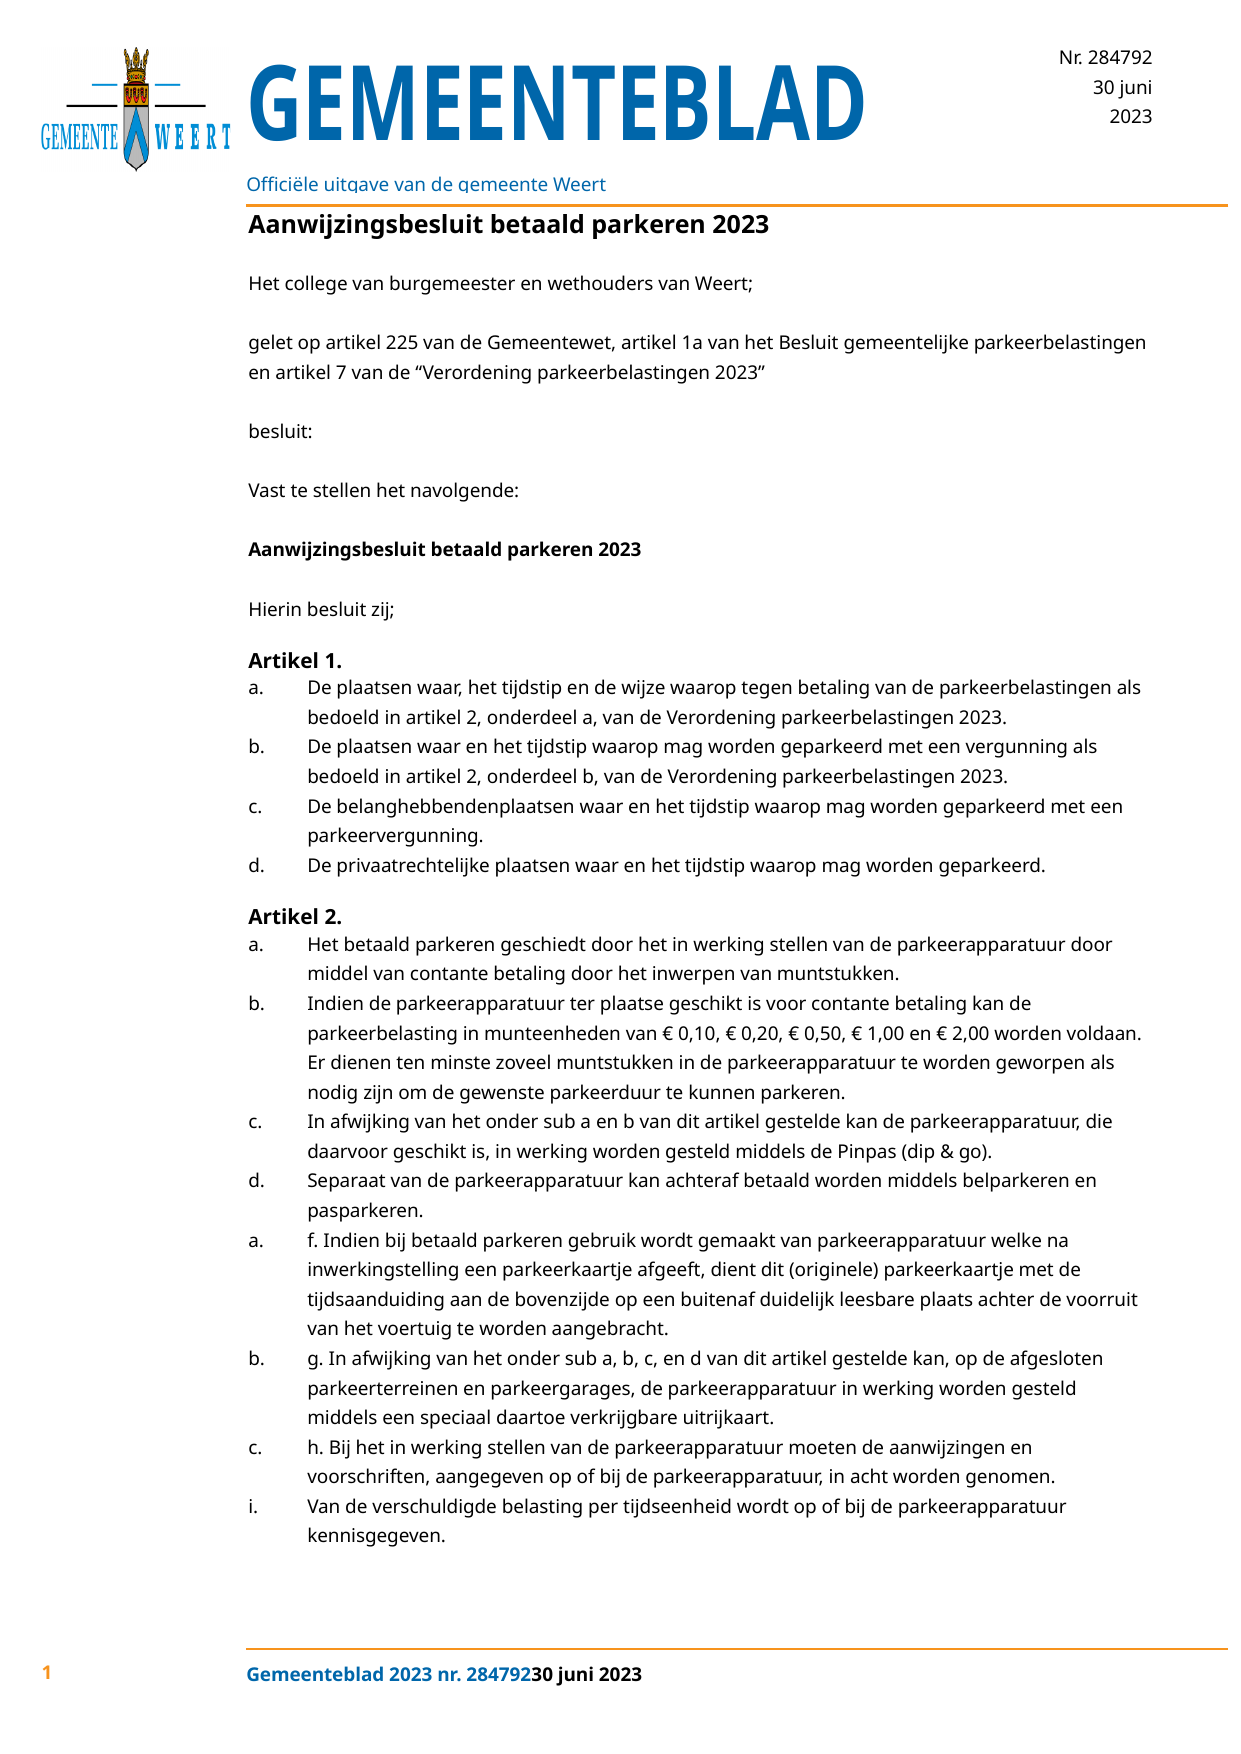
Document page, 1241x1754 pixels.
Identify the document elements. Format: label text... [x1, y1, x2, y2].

list De plaatsen waar, het tijdstip en de wijze waarop tegen betaling van de parkeerbelastingen als bedoeld in artikel 2, onderdeel a, van de Verordening parkeerbelastingen 2023. [248, 674, 1152, 730]
text Aanwijzingsbesluit betaald parkeren 2023 [248, 207, 1152, 241]
text Artikel 1. [248, 646, 1152, 674]
text Vast te stellen het navolgende: [248, 477, 1152, 503]
list h. Bij het in werking stellen van de parkeerapparatuur moeten de aanwijzingen en voorschriften, aangegeven op of bij de parkeerapparatuur, in acht worden genomen. [248, 1434, 1152, 1489]
list Separaat van de parkeerapparatuur kan achteraf betaald worden middels belparkeren en pasparkeren. [248, 1168, 1152, 1223]
text Aanwijzingsbesluit betaald parkeren 2023 [248, 537, 1152, 562]
list g. In afwijking van het onder sub a, b, c, en d van dit artikel gestelde kan, op de afgesloten parkeerterreinen en parkeergarages, de parkeerapparatuur in werking worden gesteld middels een speciaal daartoe verkrijgbare uitrijkaart. [248, 1345, 1152, 1430]
list De plaatsen waar en het tijdstip waarop mag worden geparkeerd met een vergunning als bedoeld in artikel 2, onderdeel b, van de Verordening parkeerbelastingen 2023. [248, 734, 1152, 789]
list De privaatrechtelijke plaatsen waar en het tijdstip waarop mag worden geparkeerd. [248, 852, 1152, 878]
list Indien de parkeerapparatuur ter plaatse geschikt is voor contante betaling kan de parkeerbelasting in munteenheden van € 0,10, € 0,20, € 0,50, € 1,00 en € 2,00 worden voldaan. Er dienen ten minste zoveel muntstukken in de parkeerapparatuur te worden geworpen als nodig zijn om de gewenste parkeerduur te kunnen parkeren. [248, 990, 1152, 1104]
picture [41, 47, 231, 172]
text Artikel 2. [248, 902, 1152, 931]
list De belanghebbendenplaatsen waar en het tijdstip waarop mag worden geparkeerd met een parkeervergunning. [248, 793, 1152, 848]
list Van de verschuldigde belasting per tijdseenheid wordt op of bij de parkeerapparatuur kennisgegeven. [248, 1493, 1152, 1548]
text besluit: [248, 418, 1152, 444]
text Het college van burgemeester en wethouders van Weert; [248, 270, 1152, 296]
text Hierin besluit zij; [248, 596, 1152, 621]
text gelet op artikel 225 van de Gemeentewet, artikel 1a van het Besluit gemeentelijke parkeerbelastingen en artikel 7 van de “Verordening parkeerbelastingen 2023” [248, 329, 1152, 385]
list In afwijking van het onder sub a en b van dit artikel gestelde kan de parkeerapparatuur, die daarvoor geschikt is, in werking worden gesteld middels de Pinpas (dip & go). [248, 1108, 1152, 1164]
list f. Indien bij betaald parkeren gebruik wordt gemaakt van parkeerapparatuur welke na inwerkingstelling een parkeerkaartje afgeeft, dient dit (originele) parkeerkaartje met de tijdsaanduiding aan de bovenzijde op een buitenaf duidelijk leesbare plaats achter de voorruit van het voertuig te worden aangebracht. [248, 1227, 1152, 1341]
list Het betaald parkeren geschiedt door het in werking stellen van de parkeerapparatuur door middel van contante betaling door het inwerpen van muntstukken. [248, 931, 1152, 986]
